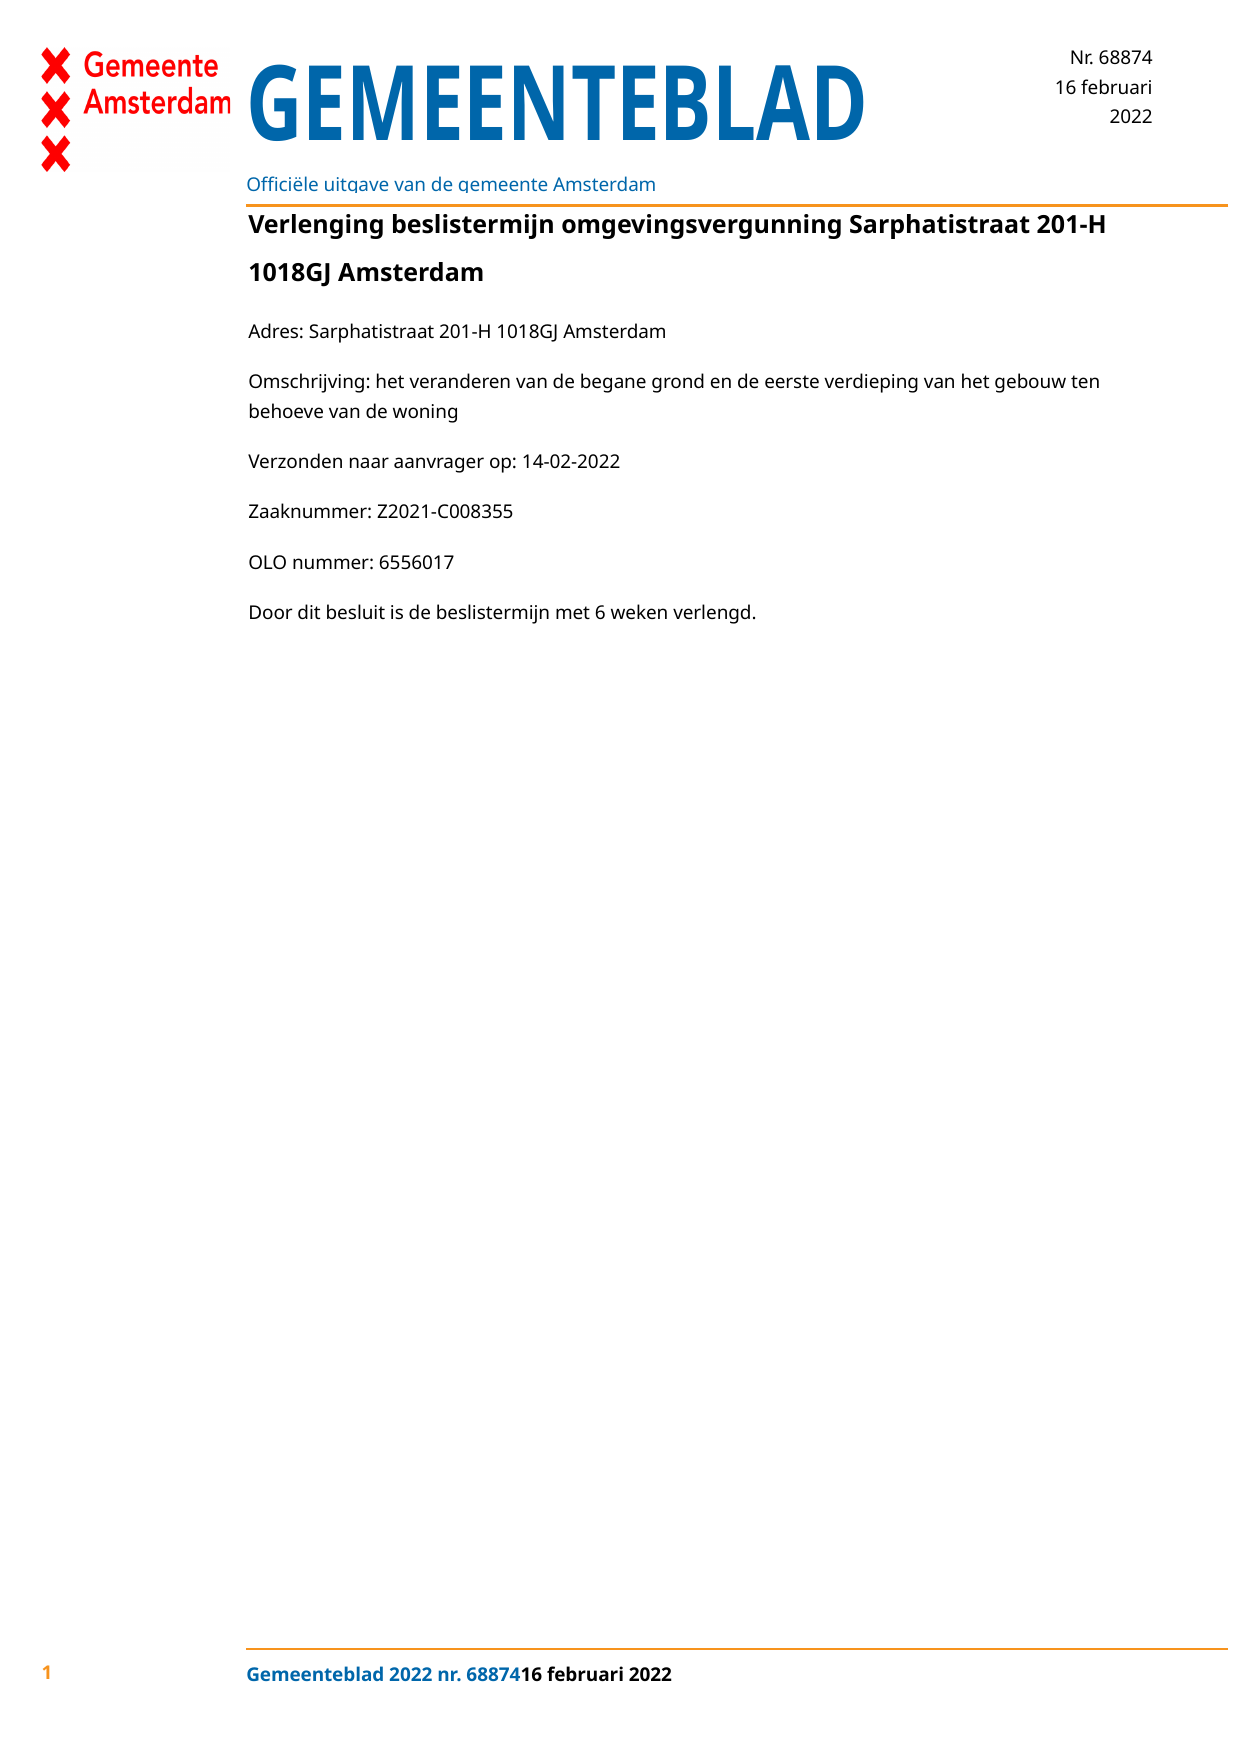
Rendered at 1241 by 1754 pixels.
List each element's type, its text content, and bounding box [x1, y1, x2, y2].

text Omschrijving: het veranderen van de begane grond en de eerste verdieping van het gebouw ten behoeve van de woning [248, 368, 1152, 424]
text Door dit besluit is de beslistermijn met 6 weken verlengd. [248, 599, 1152, 625]
text Adres: Sarphatistraat 201-H 1018GJ Amsterdam [248, 318, 1152, 344]
text Zaaknummer: Z2021-C008355 [248, 499, 1152, 524]
text Verlenging beslistermijn omgevingsvergunning Sarphatistraat 201-H 1018GJ Amsterdam [248, 207, 1152, 288]
picture [41, 47, 231, 172]
text OLO nummer: 6556017 [248, 549, 1152, 575]
text Verzonden naar aanvrager op: 14-02-2022 [248, 448, 1152, 474]
